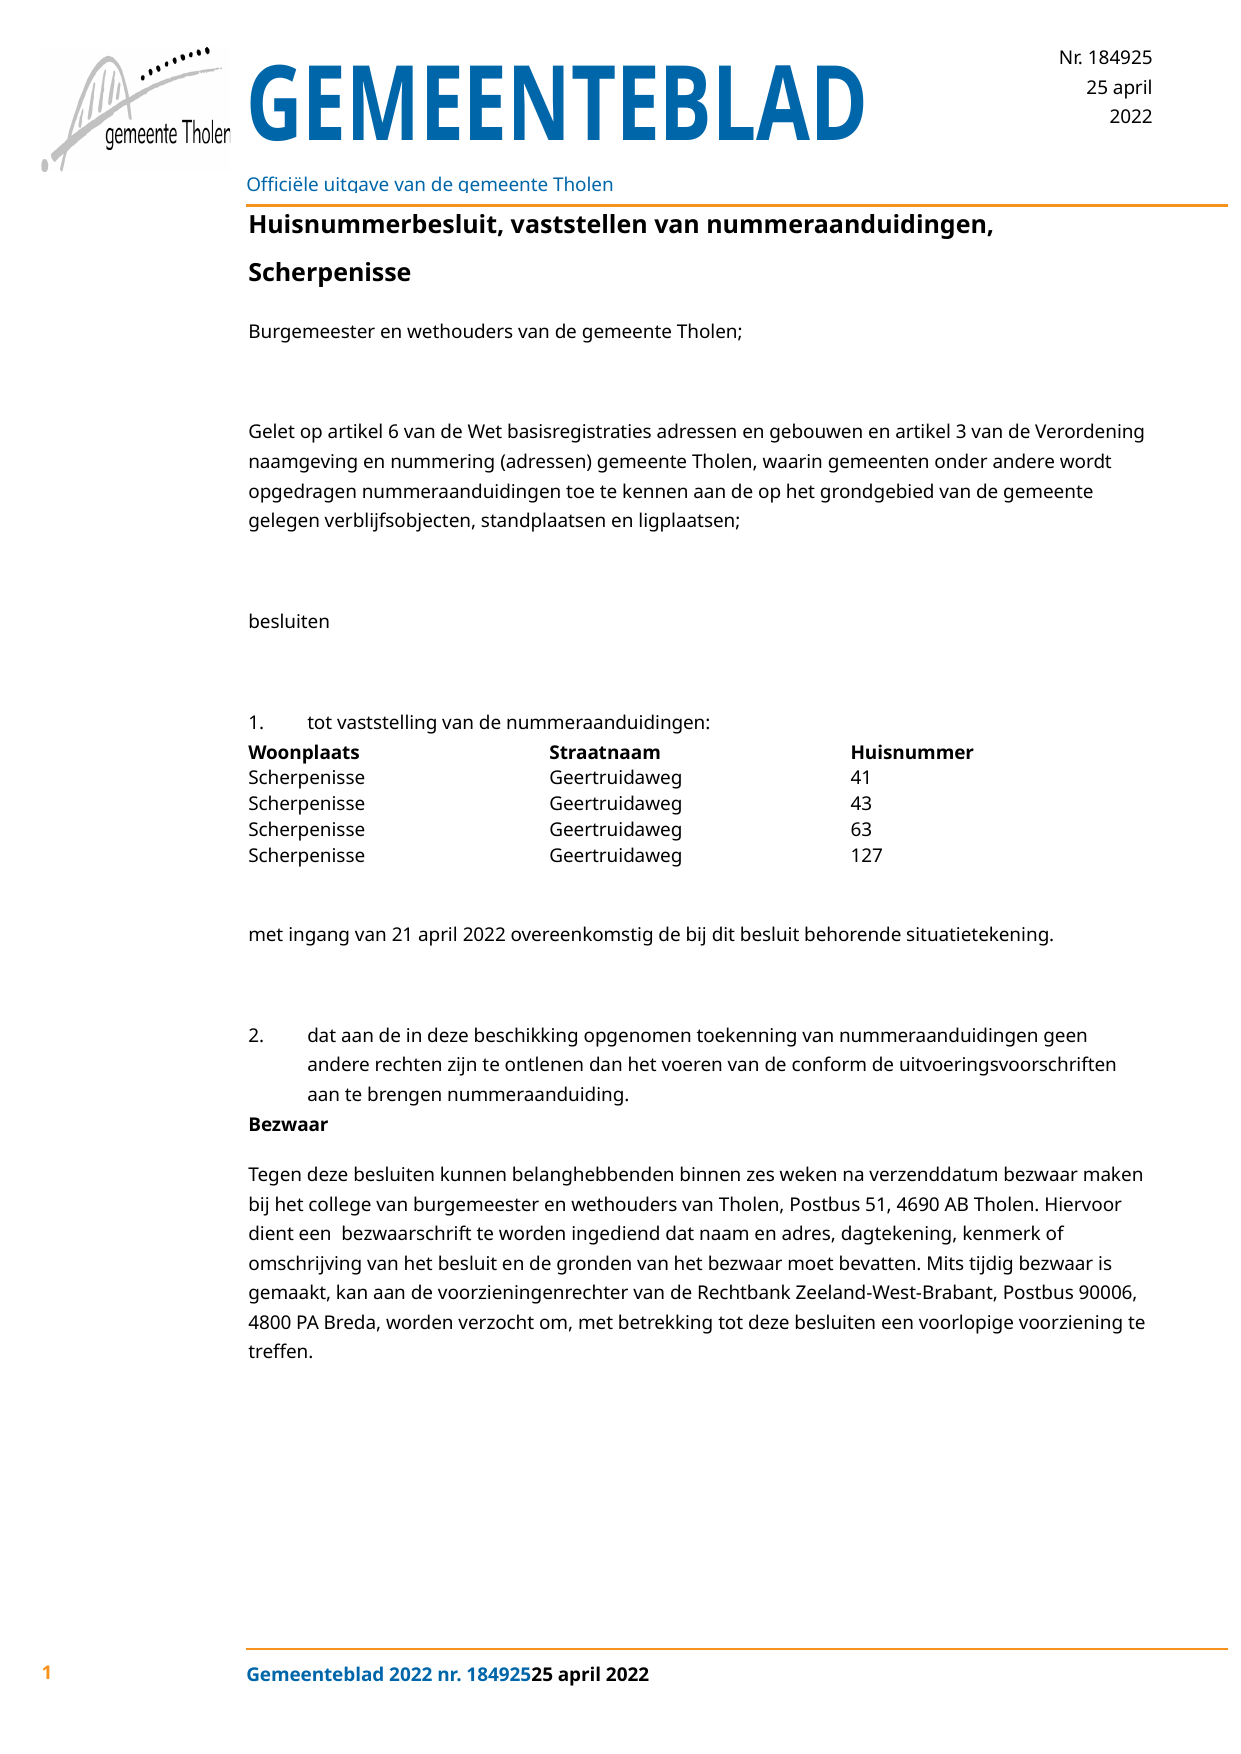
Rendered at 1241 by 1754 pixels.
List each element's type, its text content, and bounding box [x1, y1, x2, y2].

table_cell 63 [850, 816, 1152, 842]
text met ingang van 21 april 2022 overeenkomstig de bij dit besluit behorende situatietekening. [248, 921, 1152, 947]
table_cell Geertruidaweg [549, 790, 850, 816]
text Burgemeester en wethouders van de gemeente Tholen; [248, 318, 1152, 344]
table_cell Geertruidaweg [549, 842, 850, 867]
list tot vaststelling van de nummeraanduidingen: [248, 709, 1152, 735]
table_header Straatnaam [549, 739, 850, 764]
table_cell 41 [850, 765, 1152, 790]
table_header Huisnummer [850, 739, 1152, 764]
table_cell 127 [850, 842, 1152, 867]
table_cell 43 [850, 790, 1152, 816]
table_cell Scherpenisse [248, 816, 549, 842]
table_header Woonplaats [248, 739, 549, 764]
text besluiten [248, 608, 1152, 634]
text Tegen deze besluiten kunnen belanghebbenden binnen zes weken na verzenddatum bezwaar maken bij het college van burgemeester en wethouders van Tholen, Postbus 51, 4690 AB Tholen. Hiervoor dient een bezwaarschrift te worden ingediend dat naam en adres, dagtekening, kenmerk of omschrijving van het besluit en de gronden van het bezwaar moet bevatten. Mits tijdig bezwaar is gemaakt, kan aan de voorzieningenrechter van de Rechtbank Zeeland-West-Brabant, Postbus 90006, 4800 PA Breda, worden verzocht om, met betrekking tot deze besluiten een voorlopige voorziening te treffen. [248, 1161, 1152, 1364]
text Huisnummerbesluit, vaststellen van nummeraanduidingen, Scherpenisse [248, 207, 1152, 288]
table_cell Scherpenisse [248, 765, 549, 790]
picture [41, 47, 231, 172]
list dat aan de in deze beschikking opgenomen toekenning van nummeraanduidingen geen andere rechten zijn te ontlenen dan het voeren van de conform de uitvoeringsvoorschriften aan te brengen nummeraanduiding. [248, 1022, 1152, 1107]
text Bezwaar [248, 1111, 1152, 1136]
table_cell Scherpenisse [248, 790, 549, 816]
table_cell Geertruidaweg [549, 816, 850, 842]
table_cell Scherpenisse [248, 842, 549, 867]
text Gelet op artikel 6 van de Wet basisregistraties adressen en gebouwen en artikel 3 van de Verordening naamgeving en nummering (adressen) gemeente Tholen, waarin gemeenten onder andere wordt opgedragen nummeraanduidingen toe te kennen aan de op het grondgebied van de gemeente gelegen verblijfsobjecten, standplaatsen en ligplaatsen; [248, 419, 1152, 533]
table_cell Geertruidaweg [549, 765, 850, 790]
